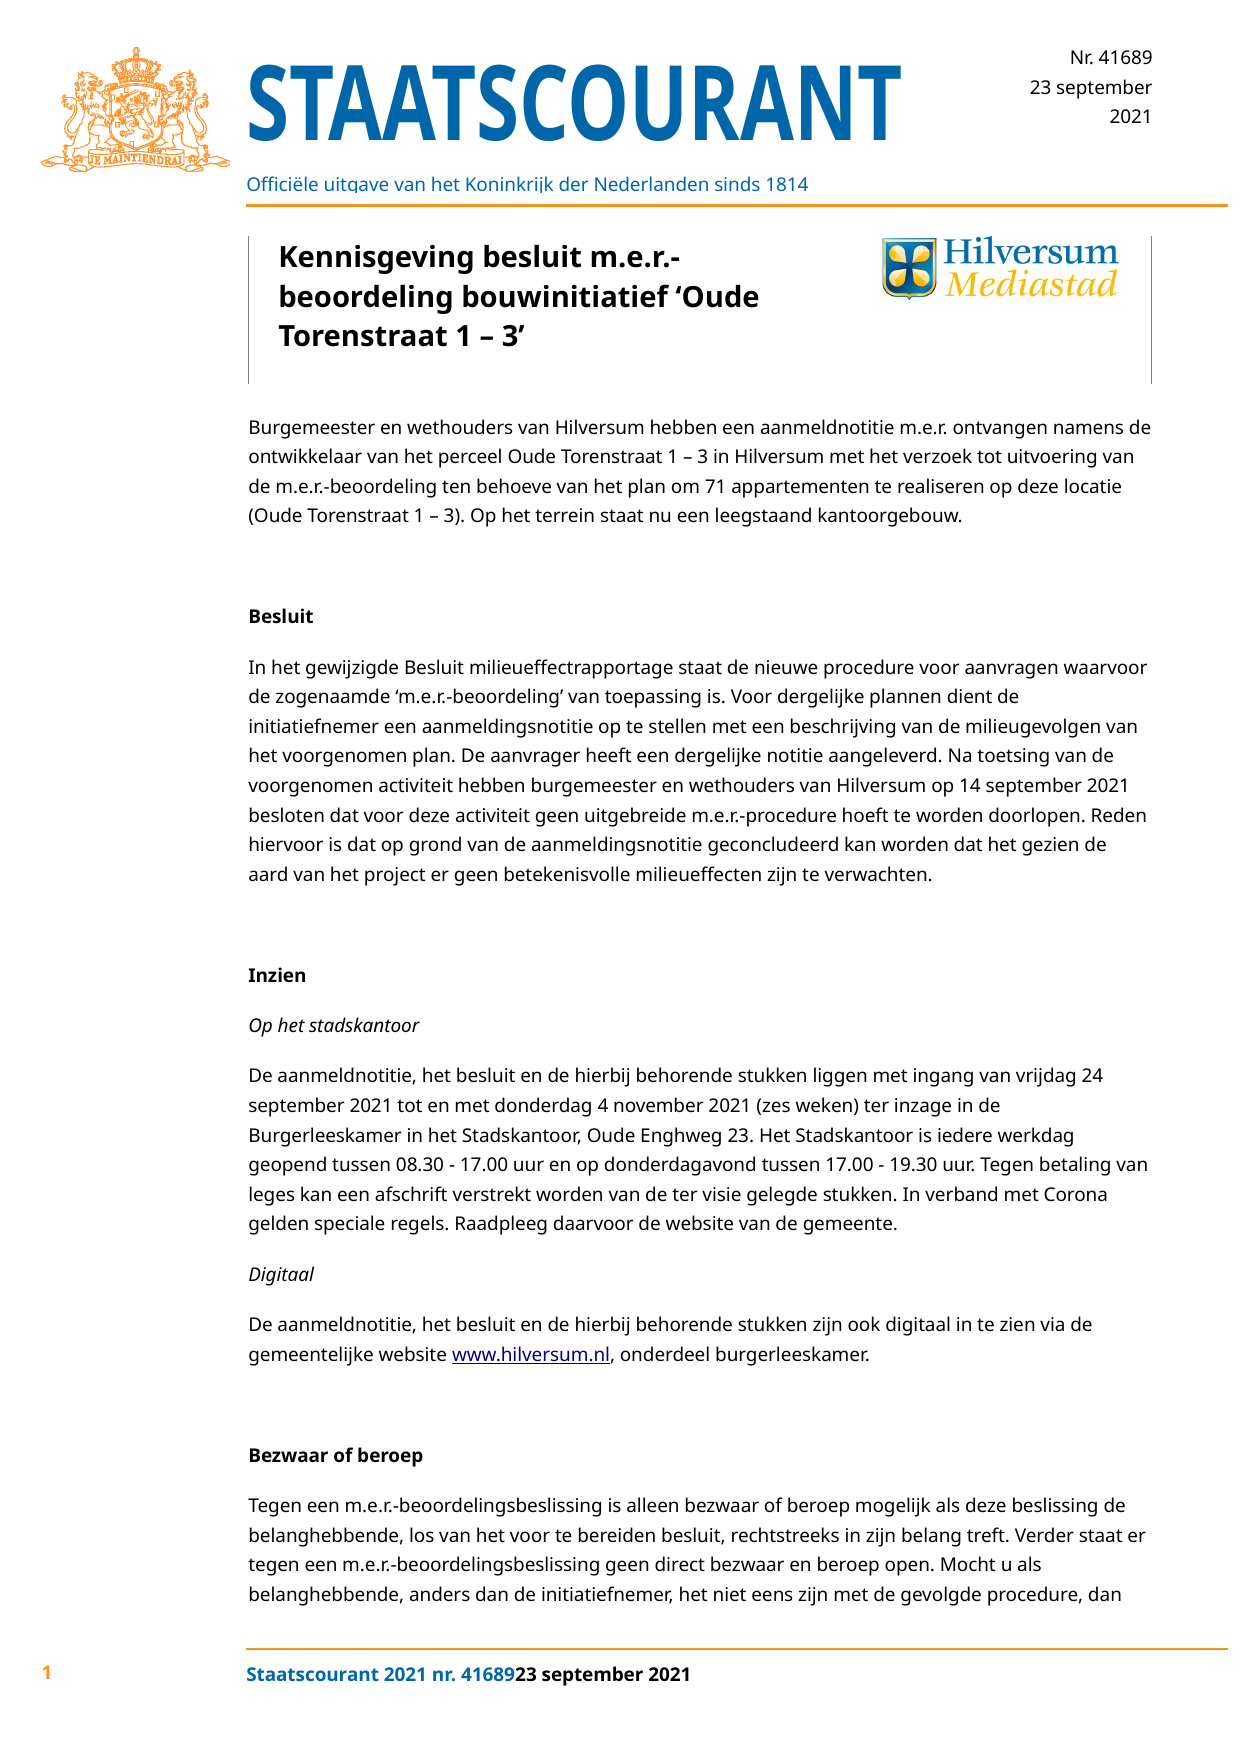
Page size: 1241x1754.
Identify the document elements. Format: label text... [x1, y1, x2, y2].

table_header [850, 300, 1151, 384]
text Burgemeester en wethouders van Hilversum hebben een aanmeldnotitie m.e.r. ontvangen namens de ontwikkelaar van het perceel Oude Torenstraat 1 – 3 in Hilversum met het verzoek tot uitvoering van de m.e.r.-beoordeling ten behoeve van het plan om 71 appartementen te realiseren op deze locatie (Oude Torenstraat 1 – 3). Op het terrein staat nu een leegstaand kantoorgebouw. [248, 414, 1152, 528]
text De aanmeldnotitie, het besluit en de hierbij behorende stukken liggen met ingang van vrijdag 24 september 2021 tot en met donderdag 4 november 2021 (zes weken) ter inzage in de Burgerleeskamer in het Stadskantoor, Oude Enghweg 23. Het Stadskantoor is iedere werkdag geopend tussen 08.30 - 17.00 uur en op donderdagavond tussen 17.00 - 19.30 uur. Tegen betaling van leges kan een afschrift verstrekt worden van de ter visie gelegde stukken. In verband met Corona gelden speciale regels. Raadpleeg daarvoor de website van de gemeente. [248, 1063, 1152, 1236]
table_header [1119, 236, 1151, 299]
text Tegen een m.e.r.-beoordelingsbeslissing is alleen bezwaar of beroep mogelijk als deze beslissing de belanghebbende, los van het voor te bereiden besluit, rechtstreeks in zijn belang treft. Verder staat er tegen een m.e.r.-beoordelingsbeslissing geen direct bezwaar en beroep open. Mocht u als belanghebbende, anders dan de initiatiefnemer, het niet eens zijn met de gevolgde procedure, dan [248, 1492, 1152, 1607]
text Digitaal [248, 1261, 1152, 1287]
text Op het stadskantoor [248, 1012, 1152, 1038]
table_header [850, 236, 882, 299]
text In het gewijzigde Besluit milieueffectrapportage staat de nieuwe procedure voor aanvragen waarvoor de zogenaamde ‘m.e.r.-beoordeling’ van toepassing is. Voor dergelijke plannen dient de initiatiefnemer een aanmeldingsnotitie op te stellen met een beschrijving van de milieugevolgen van het voorgenomen plan. De aanvrager heeft een dergelijke notitie aangeleverd. Na toetsing van de voorgenomen activiteit hebben burgemeester en wethouders van Hilversum op 14 september 2021 besloten dat voor deze activiteit geen uitgebreide m.e.r.-procedure hoeft te worden doorlopen. Reden hiervoor is dat op grond van de aanmeldingsnotitie geconcludeerd kan worden dat het gezien de aard van het project er geen betekenisvolle milieueffecten zijn te verwachten. [248, 654, 1152, 887]
text De aanmeldnotitie, het besluit en de hierbij behorende stukken zijn ook digitaal in te zien via de gemeentelijke website www.hilversum.nl, onderdeel burgerleeskamer. [248, 1311, 1152, 1367]
table_header Kennisgeving besluit m.e.r.-beoordeling bouwinitiatief ‘Oude Torenstraat 1 – 3’ [249, 236, 850, 384]
picture [882, 236, 1119, 300]
picture [41, 47, 231, 172]
text Inzien [248, 962, 1152, 988]
text Bezwaar of beroep [248, 1442, 1152, 1468]
text Besluit [248, 603, 1152, 629]
